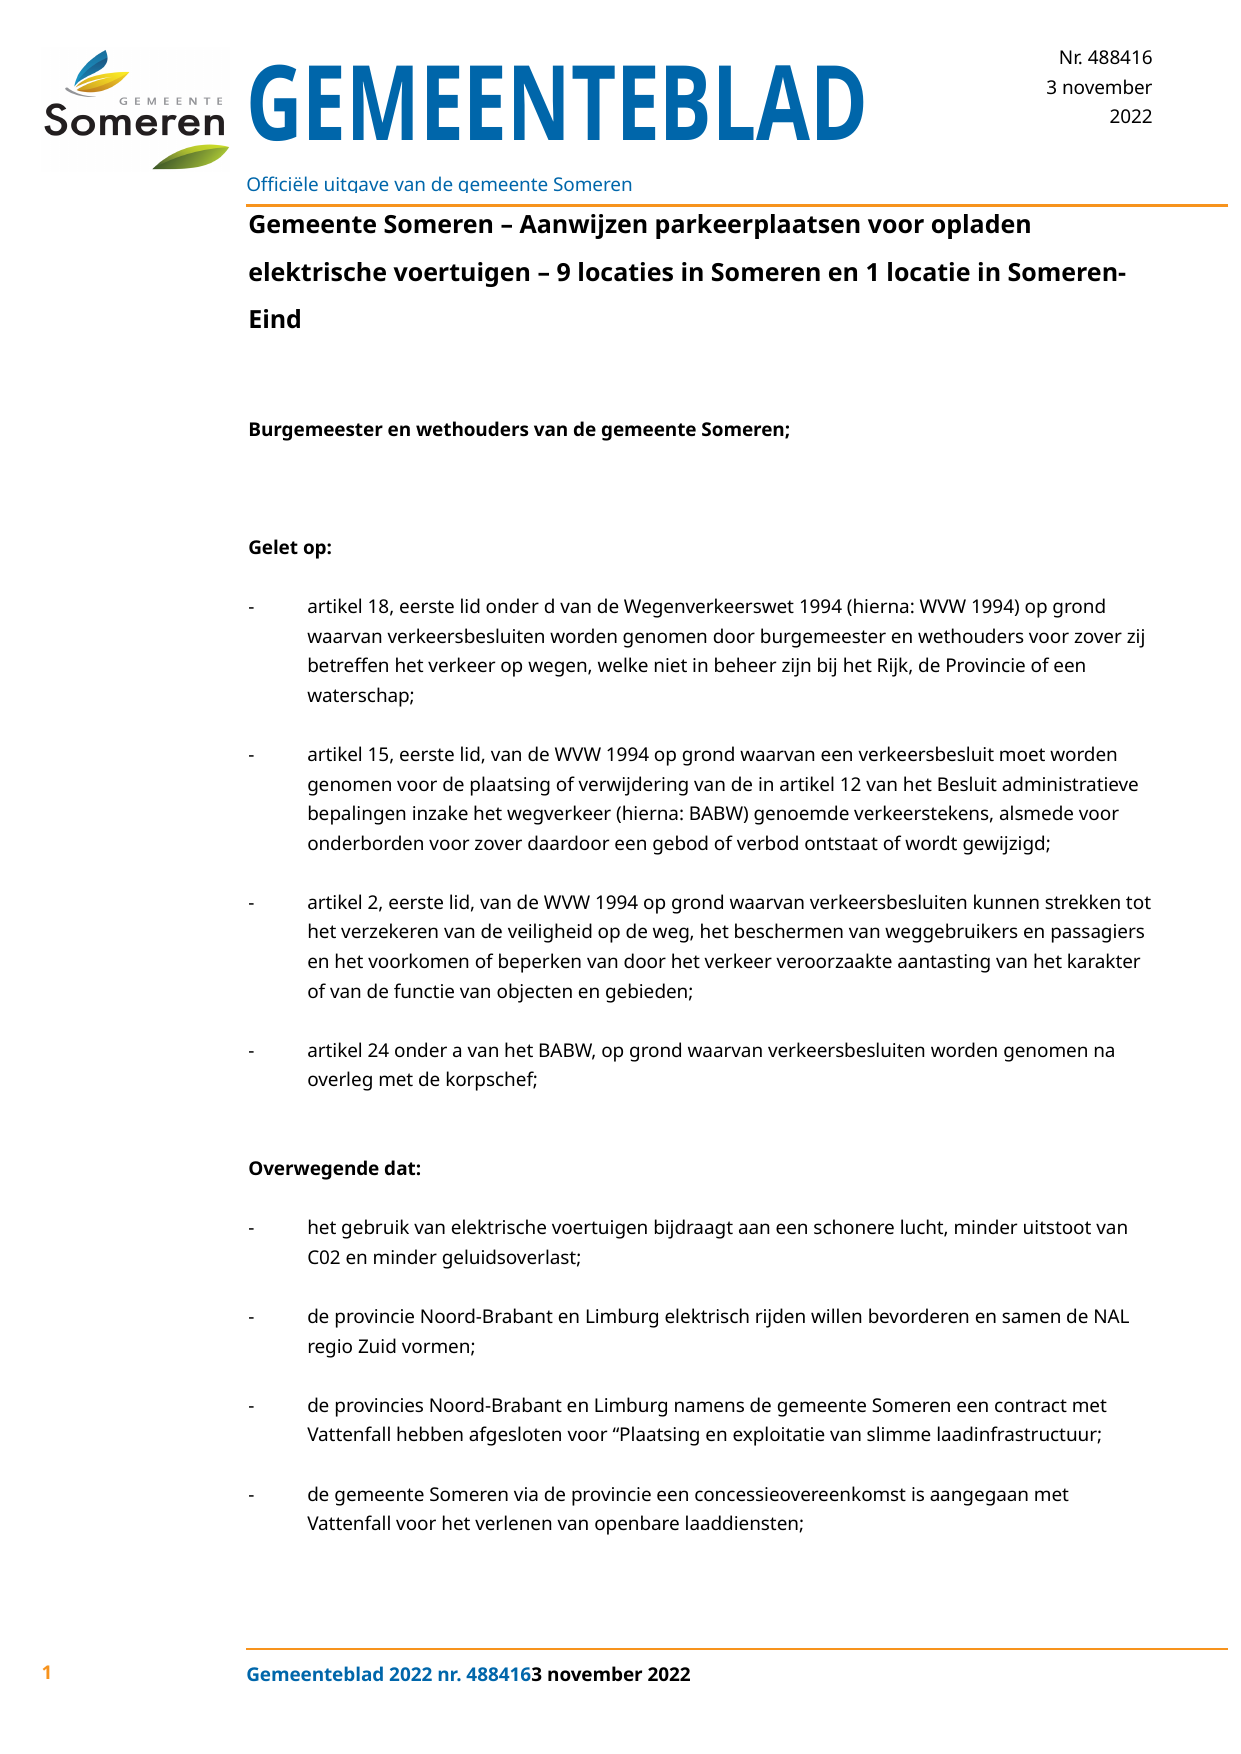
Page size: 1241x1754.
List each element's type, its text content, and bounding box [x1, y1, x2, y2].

list artikel 15, eerste lid, van de WVW 1994 op grond waarvan een verkeersbesluit moet worden [248, 741, 1152, 767]
list waterschap; [248, 682, 1152, 708]
picture [41, 47, 231, 172]
text Gemeente Someren – Aanwijzen parkeerplaatsen voor opladen elektrische voertuigen – 9 locaties in Someren en 1 locatie in Someren-Eind [248, 207, 1152, 336]
list Vattenfall hebben afgesloten voor “Plaatsing en exploitatie van slimme laadinfrastructuur; [248, 1422, 1152, 1447]
list bepalingen inzake het wegverkeer (hierna: BABW) genoemde verkeerstekens, alsmede voor [248, 800, 1152, 826]
list de gemeente Someren via de provincie een concessieovereenkomst is aangegaan met Vattenfall voor het verlenen van openbare laaddiensten; [248, 1481, 1152, 1536]
text Overwegende dat: [248, 1155, 1152, 1181]
list de provincie Noord-Brabant en Limburg elektrisch rijden willen bevorderen en samen de NAL regio Zuid vormen; [248, 1303, 1152, 1359]
list het gebruik van elektrische voertuigen bijdraagt aan een schonere lucht, minder uitstoot van C02 en minder geluidsoverlast; [248, 1214, 1152, 1270]
list artikel 18, eerste lid onder d van de Wegenverkeerswet 1994 (hierna: WVW 1994) op grond waarvan verkeersbesluiten worden genomen door burgemeester en wethouders voor zover zij betreffen het verkeer op wegen, welke niet in beheer zijn bij het Rijk, de Provincie of een [248, 593, 1152, 678]
text Gelet op: [248, 534, 1152, 560]
list de provincies Noord-Brabant en Limburg namens de gemeente Someren een contract met [248, 1392, 1152, 1418]
list onderborden voor zover daardoor een gebod of verbod ontstaat of wordt gewijzigd; [248, 830, 1152, 856]
text Burgemeester en wethouders van de gemeente Someren; [248, 416, 1152, 442]
list genomen voor de plaatsing of verwijdering van de in artikel 12 van het Besluit administratieve [248, 771, 1152, 797]
list artikel 2, eerste lid, van de WVW 1994 op grond waarvan verkeersbesluiten kunnen strekken tot het verzekeren van de veiligheid op de weg, het beschermen van weggebruikers en passagiers en het voorkomen of beperken van door het verkeer veroorzaakte aantasting van het karakter of van de functie van objecten en gebieden; [248, 889, 1152, 1004]
list artikel 24 onder a van het BABW, op grond waarvan verkeersbesluiten worden genomen na overleg met de korpschef; [248, 1037, 1152, 1092]
